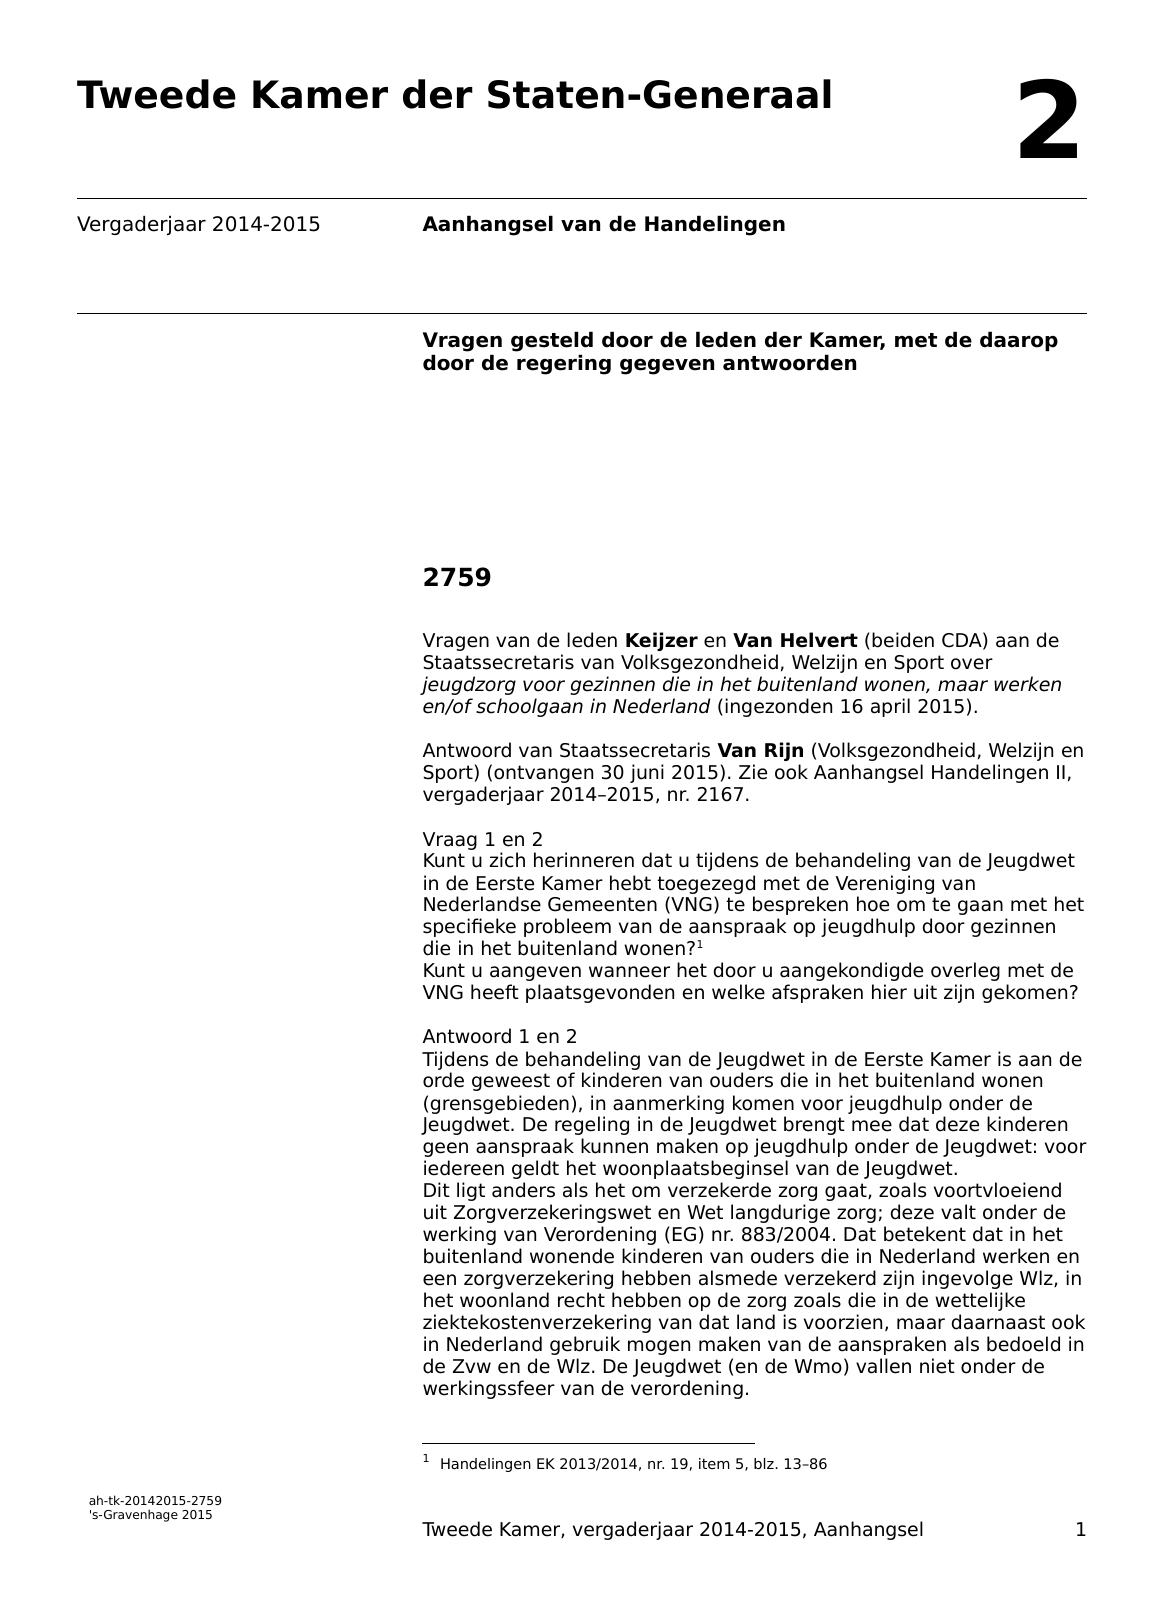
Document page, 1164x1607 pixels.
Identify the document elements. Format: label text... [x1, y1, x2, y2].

text Handelingen EK 2013/2014, nr. 19, item 5, blz. 13–86 [422, 1452, 1087, 1474]
text Vraag 1 en 2 [422, 828, 1087, 850]
text Antwoord 1 en 2 [422, 1026, 1087, 1048]
table_cell Vergaderjaar 2014-2015 [77, 199, 422, 313]
table_cell Aanhangsel van de Handelingen [422, 199, 1087, 313]
text 2759 [422, 563, 1087, 592]
table_cell Vragen gesteld door de leden der Kamer, met de daarop door de regering gegeven antwoorden [422, 314, 1087, 375]
table_header 2 [886, 59, 1087, 198]
text ah-tk-20142015-2759 [88, 1494, 323, 1508]
table_header Tweede Kamer der Staten-Generaal [77, 59, 886, 198]
text Kunt u zich herinneren dat u tijdens de behandeling van de Jeugdwet in de Eerste Kamer hebt toegezegd met de Vereniging van Nederlandse Gemeenten (VNG) te bespreken hoe om te gaan met het specifieke probleem van de aanspraak op jeugdhulp door gezinnen die in het buitenland wonen? [422, 850, 1087, 960]
text Vragen van de leden Keijzer en Van Helvert (beiden CDA) aan de Staatssecretaris van Volksgezondheid, Welzijn en Sport over jeugdzorg voor gezinnen die in het buitenland wonen, maar werken en/of schoolgaan in Nederland (ingezonden 16 april 2015). [422, 630, 1087, 718]
text Antwoord van Staatssecretaris Van Rijn (Volksgezondheid, Welzijn en Sport) (ontvangen 30 juni 2015). Zie ook Aanhangsel Handelingen II, vergaderjaar 2014–2015, nr. 2167. [422, 740, 1087, 806]
text 's-Gravenhage 2015 [88, 1508, 323, 1522]
text Kunt u aangeven wanneer het door u aangekondigde overleg met de VNG heeft plaatsgevonden en welke afspraken hier uit zijn gekomen? [422, 960, 1087, 1004]
table_cell [77, 314, 422, 375]
text Dit ligt anders als het om verzekerde zorg gaat, zoals voortvloeiend uit Zorgverzekeringswet en Wet langdurige zorg; deze valt onder de werking van Verordening (EG) nr. 883/2004. Dat betekent dat in het buitenland wonende kinderen van ouders die in Nederland werken en een zorgverzekering hebben alsmede verzekerd zijn ingevolge Wlz, in het woonland recht hebben op de zorg zoals die in de wettelijke ziektekostenverzekering van dat land is voorzien, maar daarnaast ook in Nederland gebruik mogen maken van de aanspraken als bedoeld in de Zvw en de Wlz. De Jeugdwet (en de Wmo) vallen niet onder de werkingssfeer van de verordening. [422, 1180, 1087, 1400]
text Tijdens de behandeling van de Jeugdwet in de Eerste Kamer is aan de orde geweest of kinderen van ouders die in het buitenland wonen (grensgebieden), in aanmerking komen voor jeugdhulp onder de Jeugdwet. De regeling in de Jeugdwet brengt mee dat deze kinderen geen aanspraak kunnen maken op jeugdhulp onder de Jeugdwet: voor iedereen geldt het woonplaatsbeginsel van de Jeugdwet. [422, 1048, 1087, 1180]
